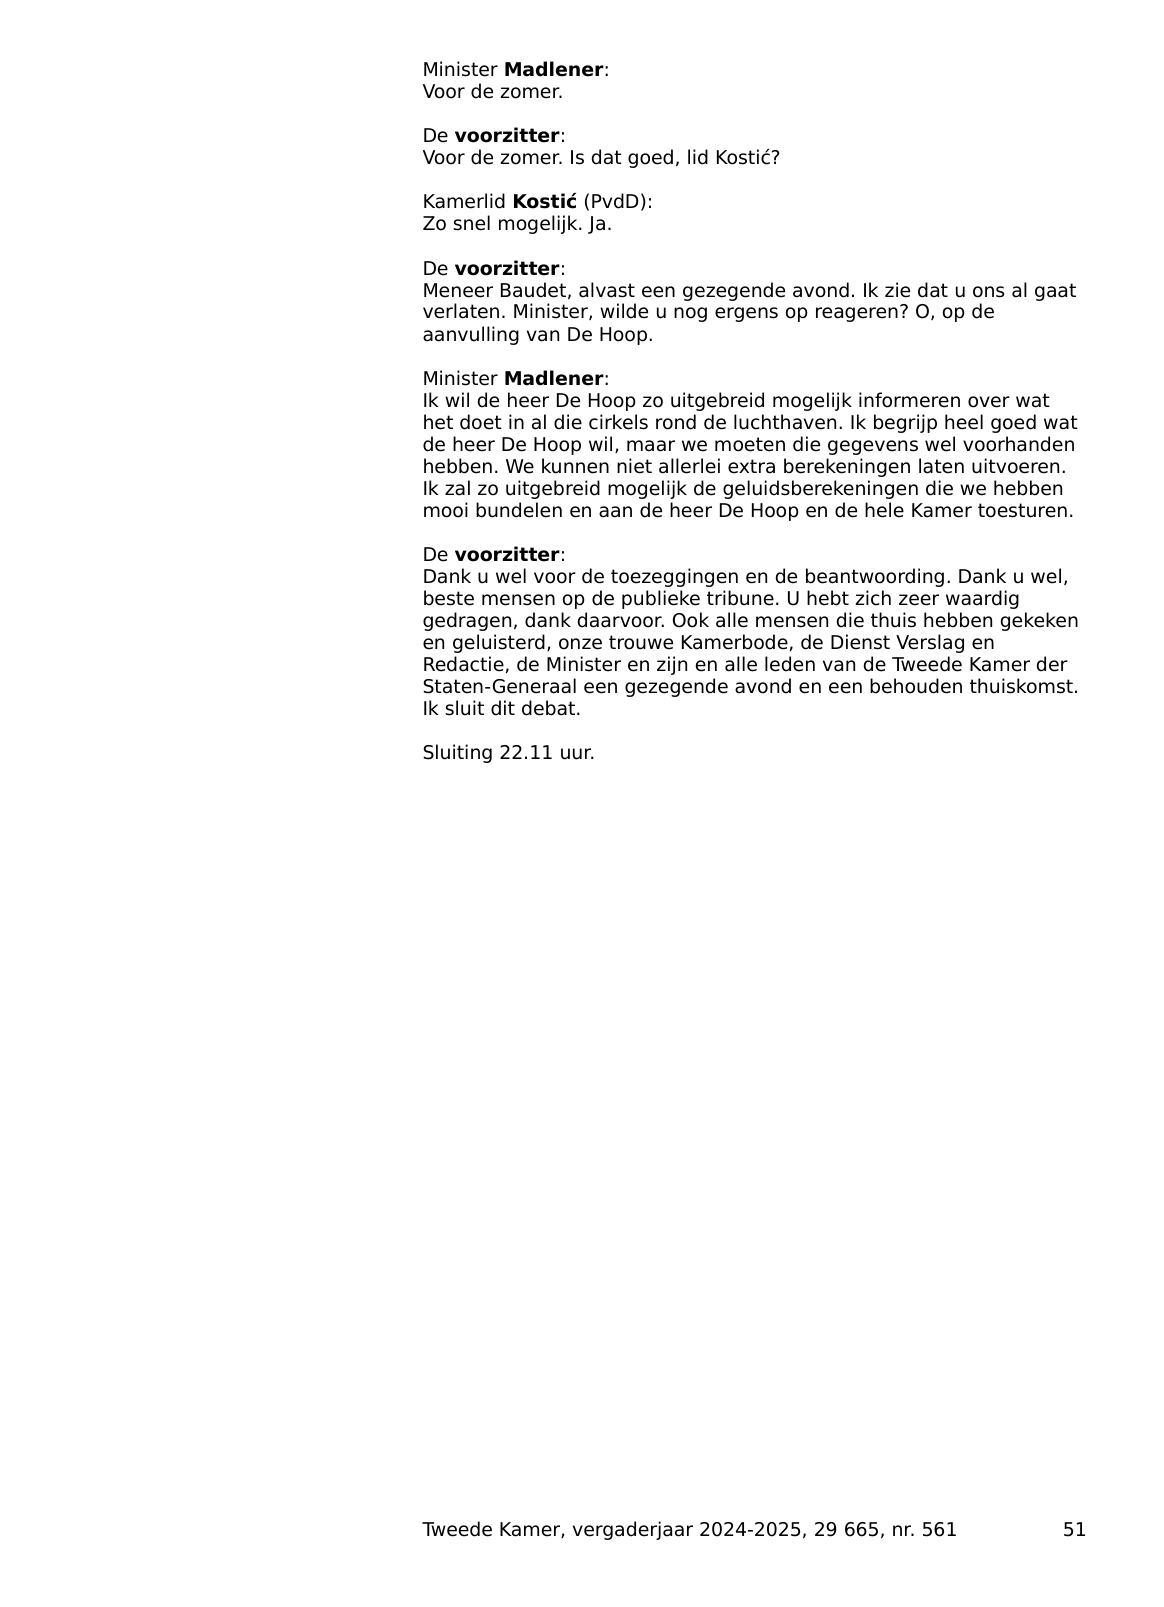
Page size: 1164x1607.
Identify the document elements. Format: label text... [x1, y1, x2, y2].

text Kamerlid Kostić (PvdD): [422, 191, 1087, 213]
text De voorzitter: [422, 257, 1087, 279]
text Meneer Baudet, alvast een gezegende avond. Ik zie dat u ons al gaat verlaten. Minister, wilde u nog ergens op reageren? O, op de aanvulling van De Hoop. [422, 279, 1087, 345]
text Minister Madlener: [422, 59, 1087, 81]
text Minister Madlener: [422, 368, 1087, 389]
text Voor de zomer. Is dat goed, lid Kostić? [422, 147, 1087, 169]
text Sluiting 22.11 uur. [422, 742, 1087, 764]
text Voor de zomer. [422, 81, 1087, 103]
text Ik wil de heer De Hoop zo uitgebreid mogelijk informeren over wat het doet in al die cirkels rond de luchthaven. Ik begrijp heel goed wat de heer De Hoop wil, maar we moeten die gegevens wel voorhanden hebben. We kunnen niet allerlei extra berekeningen laten uitvoeren. Ik zal zo uitgebreid mogelijk de geluidsberekeningen die we hebben mooi bundelen en aan de heer De Hoop en de hele Kamer toesturen. [422, 389, 1087, 521]
text De voorzitter: [422, 544, 1087, 566]
text Zo snel mogelijk. Ja. [422, 213, 1087, 235]
text De voorzitter: [422, 125, 1087, 147]
text Dank u wel voor de toezeggingen en de beantwoording. Dank u wel, beste mensen op de publieke tribune. U hebt zich zeer waardig gedragen, dank daarvoor. Ook alle mensen die thuis hebben gekeken en geluisterd, onze trouwe Kamerbode, de Dienst Verslag en Redactie, de Minister en zijn en alle leden van de Tweede Kamer der Staten-Generaal een gezegende avond en een behouden thuiskomst. Ik sluit dit debat. [422, 566, 1087, 719]
